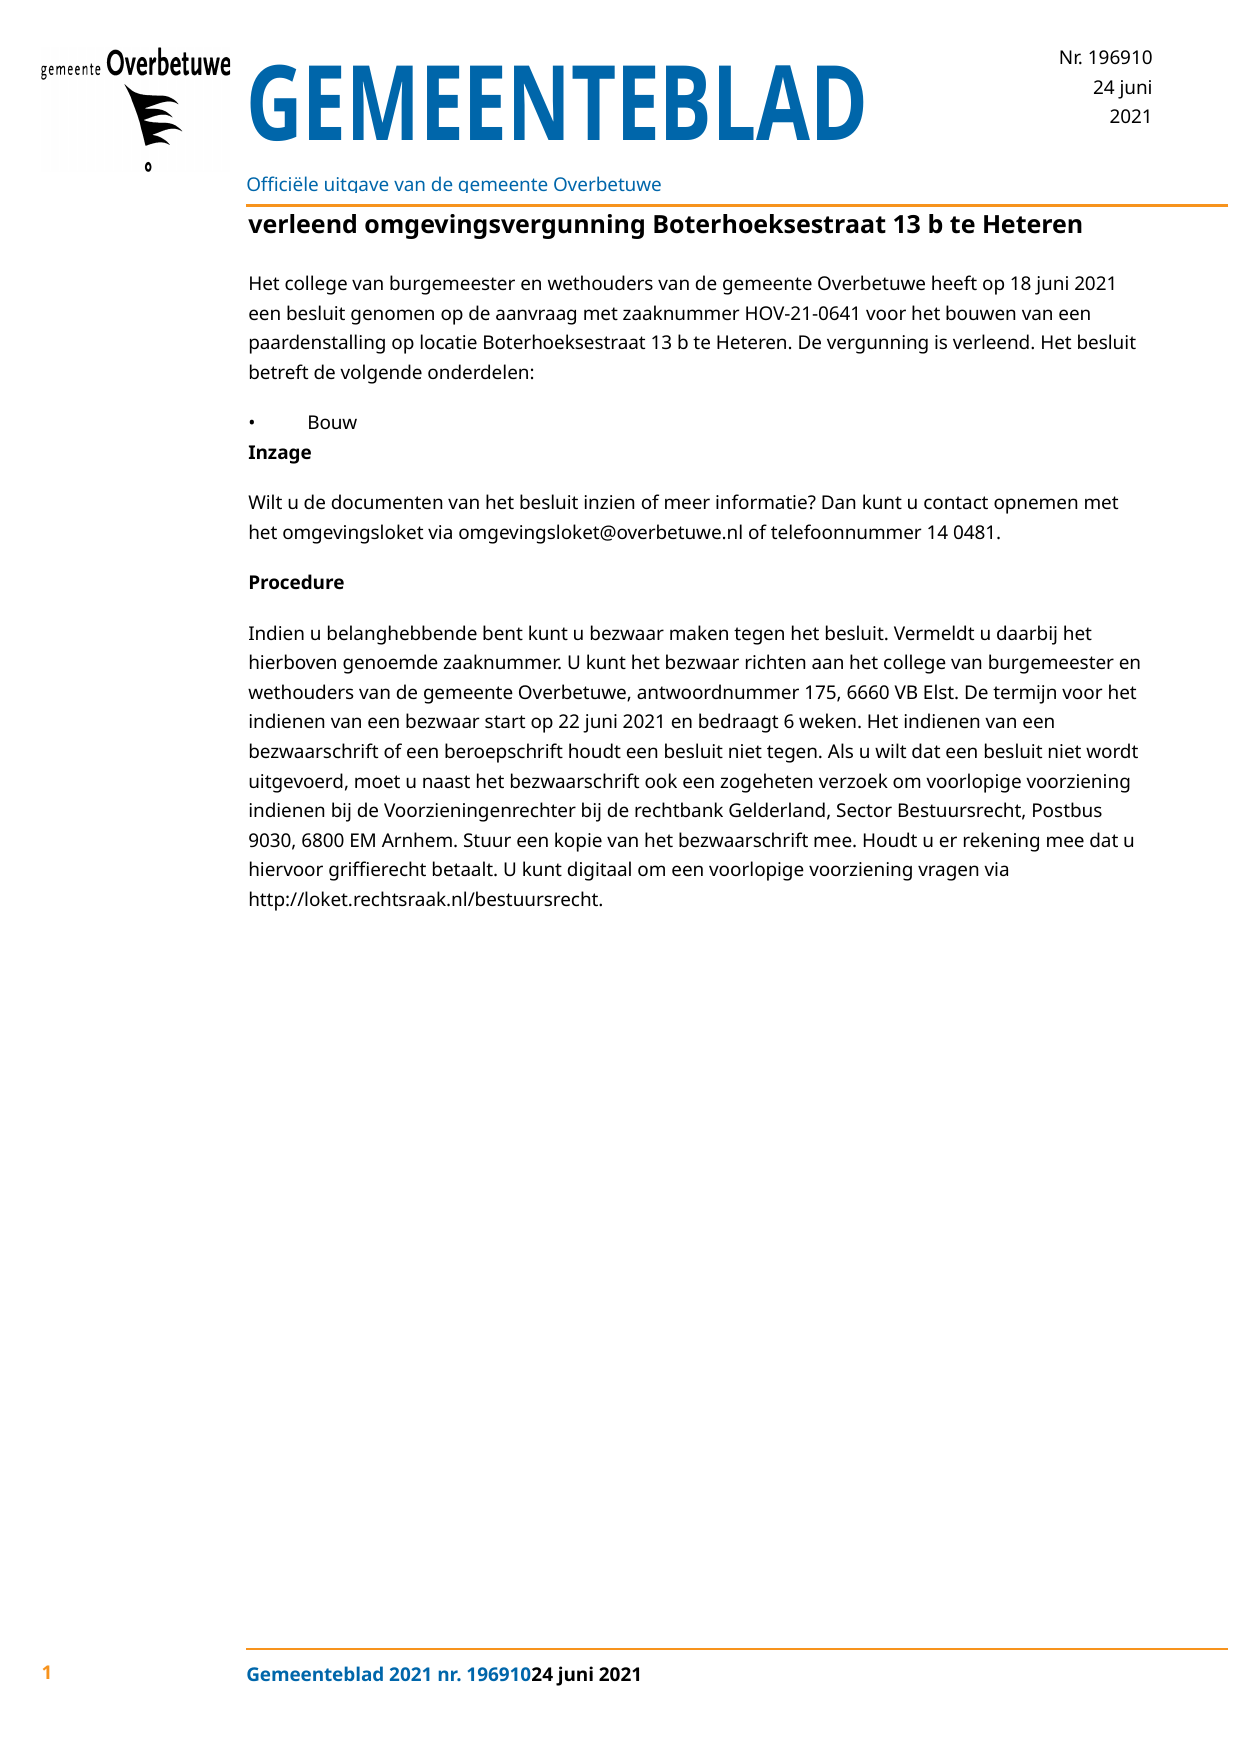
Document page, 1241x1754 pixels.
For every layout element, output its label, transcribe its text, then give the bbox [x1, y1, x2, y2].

picture [41, 47, 231, 172]
list Bouw [248, 409, 1152, 435]
text Het college van burgemeester en wethouders van de gemeente Overbetuwe heeft op 18 juni 2021 een besluit genomen op de aanvraag met zaaknummer HOV-21-0641 voor het bouwen van een paardenstalling op locatie Boterhoeksestraat 13 b te Heteren. De vergunning is verleend. Het besluit betreft de volgende onderdelen: [248, 270, 1152, 385]
text Inzage [248, 439, 1152, 465]
text Wilt u de documenten van het besluit inzien of meer informatie? Dan kunt u contact opnemen met het omgevingsloket via omgevingsloket@overbetuwe.nl of telefoonnummer 14 0481. [248, 489, 1152, 545]
text verleend omgevingsvergunning Boterhoeksestraat 13 b te Heteren [248, 207, 1152, 241]
text Indien u belanghebbende bent kunt u bezwaar maken tegen het besluit. Vermeldt u daarbij het hierboven genoemde zaaknummer. U kunt het bezwaar richten aan het college van burgemeester en wethouders van de gemeente Overbetuwe, antwoordnummer 175, 6660 VB Elst. De termijn voor het indienen van een bezwaar start op 22 juni 2021 en bedraagt 6 weken. Het indienen van een bezwaarschrift of een beroepschrift houdt een besluit niet tegen. Als u wilt dat een besluit niet wordt uitgevoerd, moet u naast het bezwaarschrift ook een zogeheten verzoek om voorlopige voorziening indienen bij de Voorzieningenrechter bij de rechtbank Gelderland, Sector Bestuursrecht, Postbus 9030, 6800 EM Arnhem. Stuur een kopie van het bezwaarschrift mee. Houdt u er rekening mee dat u hiervoor griffierecht betaalt. U kunt digitaal om een voorlopige voorziening vragen via http://loket.rechtsraak.nl/bestuursrecht. [248, 620, 1152, 912]
text Procedure [248, 569, 1152, 595]
